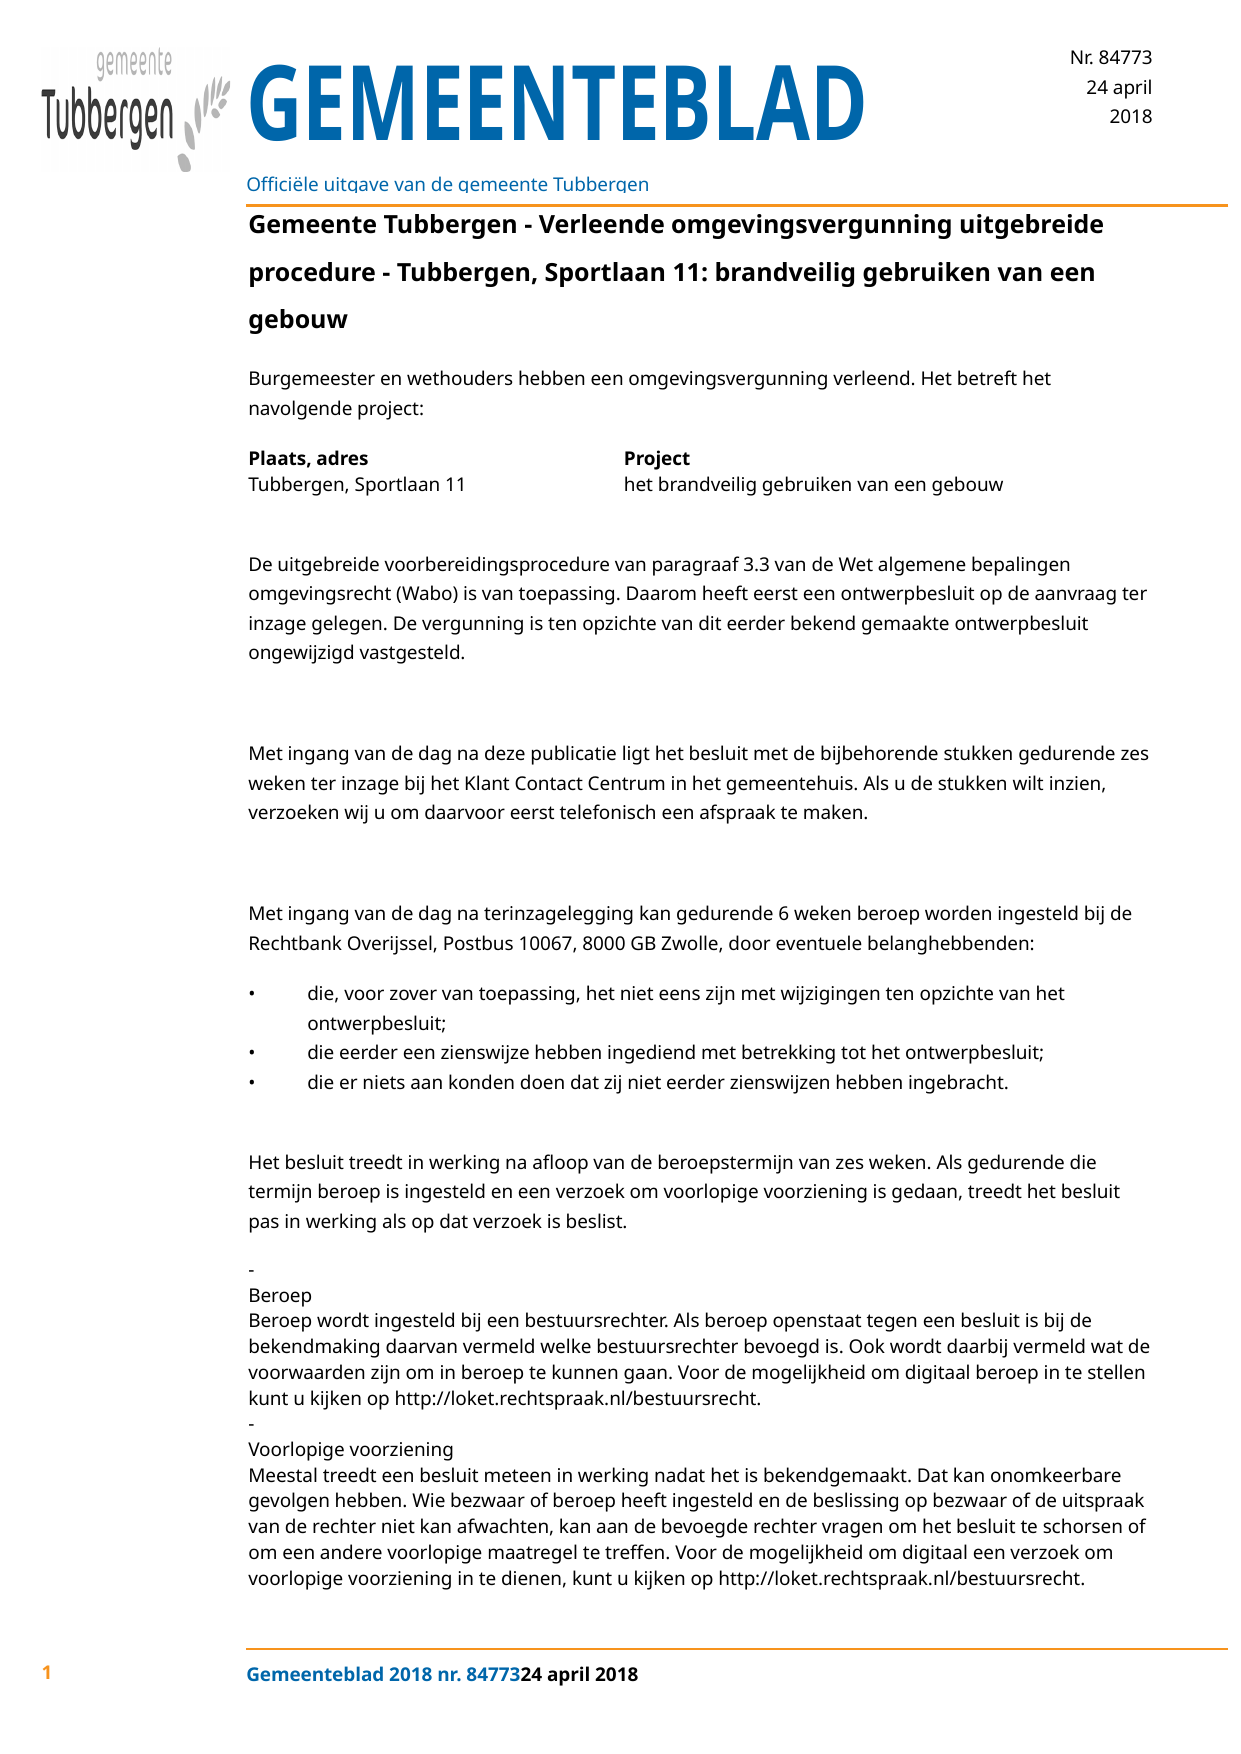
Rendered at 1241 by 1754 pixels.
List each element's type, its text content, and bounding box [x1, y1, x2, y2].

picture [41, 47, 231, 172]
text Beroep [248, 1282, 1152, 1307]
table_header Project [624, 446, 1152, 471]
text - [248, 1410, 1152, 1436]
text De uitgebreide voorbereidingsprocedure van paragraaf 3.3 van de Wet algemene bepalingen omgevingsrecht (Wabo) is van toepassing. Daarom heeft eerst een ontwerpbesluit op de aanvraag ter inzage gelegen. De vergunning is ten opzichte van dit eerder bekend gemaakte ontwerpbesluit ongewijzigd vastgesteld. [248, 551, 1152, 665]
table_cell het brandveilig gebruiken van een gebouw [624, 471, 1152, 497]
text - [248, 1256, 1152, 1282]
table_cell Tubbergen, Sportlaan 11 [248, 471, 624, 497]
table_header Plaats, adres [248, 446, 624, 471]
text Met ingang van de dag na terinzagelegging kan gedurende 6 weken beroep worden ingesteld bij de Rechtbank Overijssel, Postbus 10067, 8000 GB Zwolle, door eventuele belanghebbenden: [248, 900, 1152, 956]
text Het besluit treedt in werking na afloop van de beroepstermijn van zes weken. Als gedurende die termijn beroep is ingesteld en een verzoek om voorlopige voorziening is gedaan, treedt het besluit pas in werking als op dat verzoek is beslist. [248, 1149, 1152, 1234]
list die eerder een zienswijze hebben ingediend met betrekking tot het ontwerpbesluit; [248, 1039, 1152, 1065]
text Met ingang van de dag na deze publicatie ligt het besluit met de bijbehorende stukken gedurende zes weken ter inzage bij het Klant Contact Centrum in het gemeentehuis. Als u de stukken wilt inzien, verzoeken wij u om daarvoor eerst telefonisch een afspraak te maken. [248, 740, 1152, 825]
text Burgemeester en wethouders hebben een omgevingsvergunning verleend. Het betreft het navolgende project: [248, 366, 1152, 421]
text Gemeente Tubbergen - Verleende omgevingsvergunning uitgebreide procedure - Tubbergen, Sportlaan 11: brandveilig gebruiken van een gebouw [248, 207, 1152, 336]
text Voorlopige voorziening [248, 1436, 1152, 1462]
text Beroep wordt ingesteld bij een bestuursrechter. Als beroep openstaat tegen een besluit is bij de bekendmaking daarvan vermeld welke bestuursrechter bevoegd is. Ook wordt daarbij vermeld wat de voorwaarden zijn om in beroep te kunnen gaan. Voor de mogelijkheid om digitaal beroep in te stellen kunt u kijken op http://loket.rechtspraak.nl/bestuursrecht. [248, 1307, 1152, 1410]
list die er niets aan konden doen dat zij niet eerder zienswijzen hebben ingebracht. [248, 1069, 1152, 1095]
text Meestal treedt een besluit meteen in werking nadat het is bekendgemaakt. Dat kan onomkeerbare gevolgen hebben. Wie bezwaar of beroep heeft ingesteld en de beslissing op bezwaar of de uitspraak van de rechter niet kan afwachten, kan aan de bevoegde rechter vragen om het besluit te schorsen of om een andere voorlopige maatregel te treffen. Voor de mogelijkheid om digitaal een verzoek om voorlopige voorziening in te dienen, kunt u kijken op http://loket.rechtspraak.nl/bestuursrecht. [248, 1462, 1152, 1591]
list die, voor zover van toepassing, het niet eens zijn met wijzigingen ten opzichte van het ontwerpbesluit; [248, 980, 1152, 1036]
